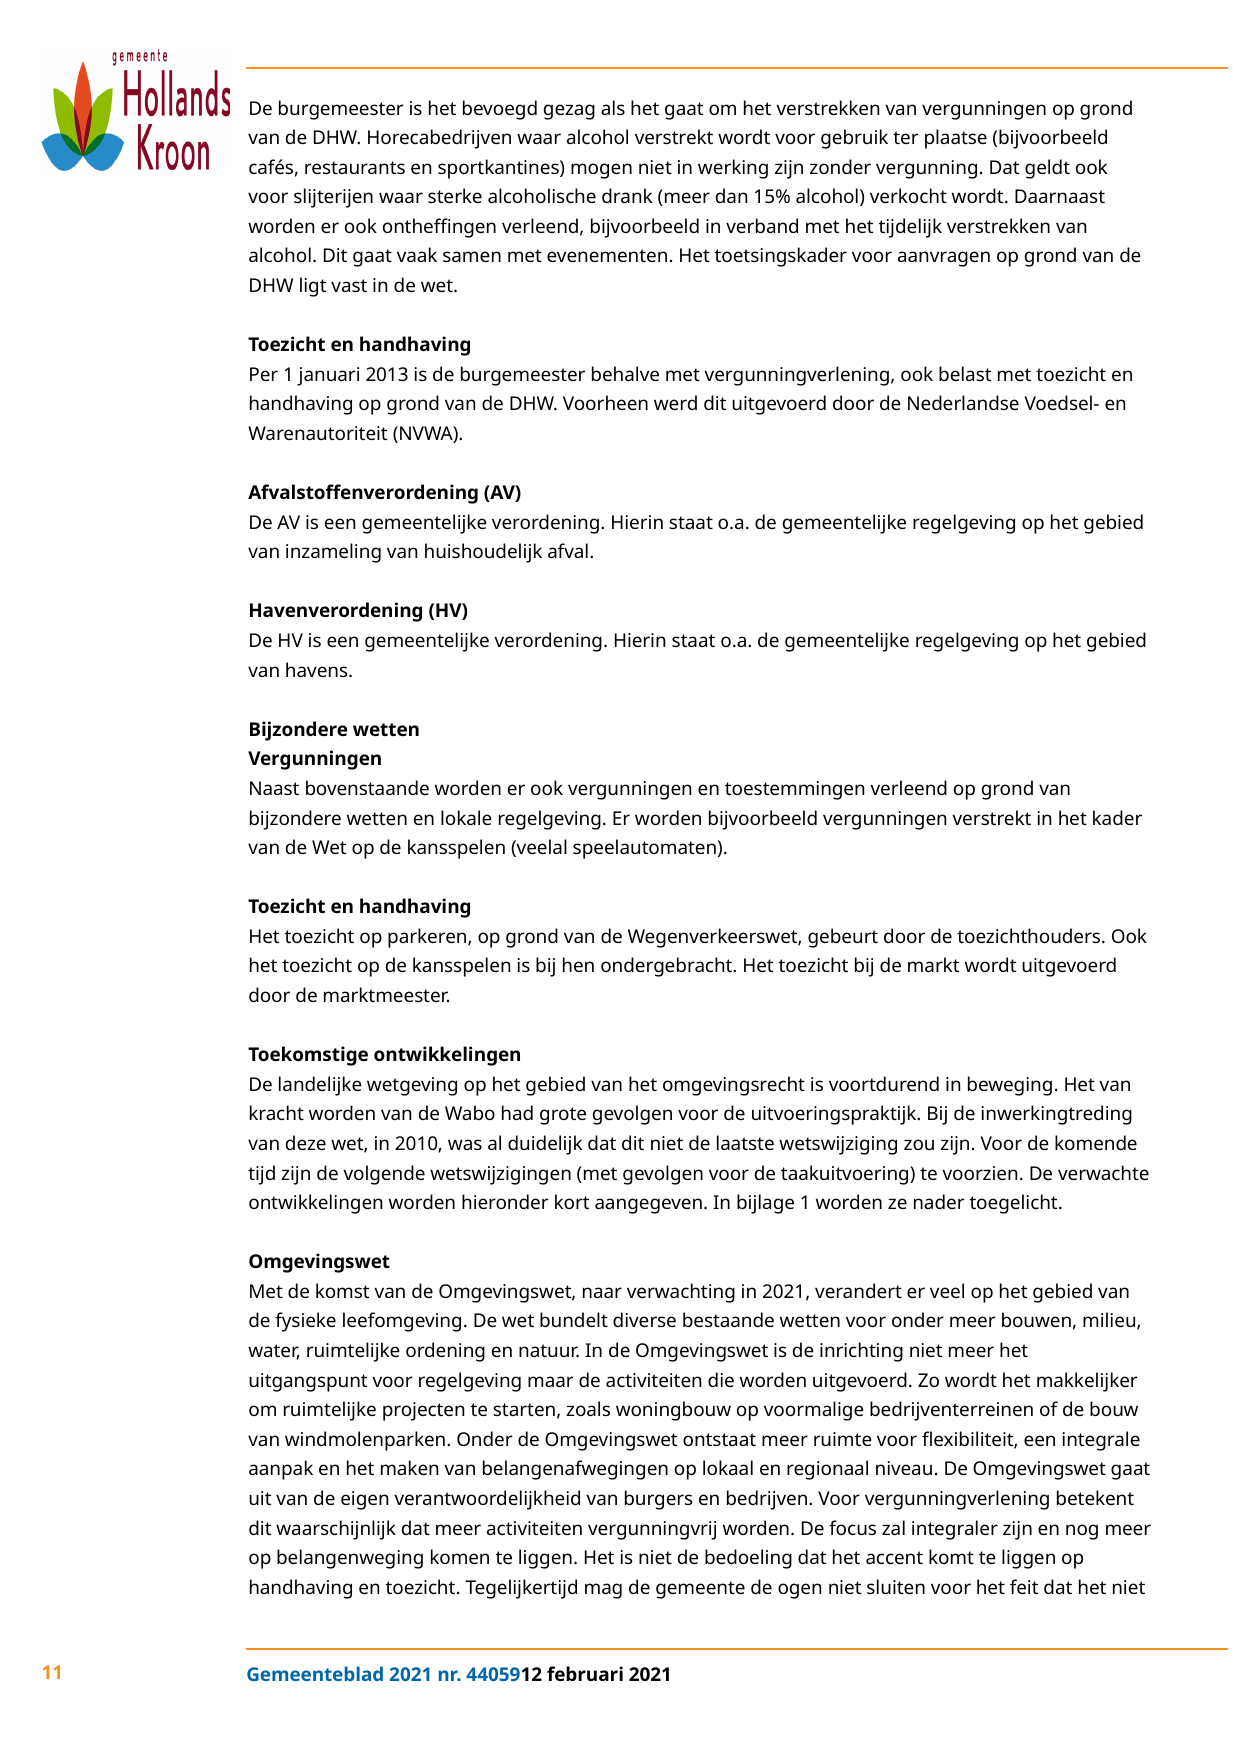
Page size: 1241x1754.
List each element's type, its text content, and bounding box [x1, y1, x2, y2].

text Omgevingswet [248, 1248, 1152, 1274]
text Naast bovenstaande worden er ook vergunningen en toestemmingen verleend op grond van bijzondere wetten en lokale regelgeving. Er worden bijvoorbeeld vergunningen verstrekt in het kader van de Wet op de kansspelen (veelal speelautomaten). [248, 775, 1152, 860]
text Het toezicht op parkeren, op grond van de Wegenverkeerswet, gebeurt door de toezichthouders. Ook het toezicht op de kansspelen is bij hen ondergebracht. Het toezicht bij de markt wordt uitgevoerd door de marktmeester. [248, 923, 1152, 1008]
text De HV is een gemeentelijke verordening. Hierin staat o.a. de gemeentelijke regelgeving op het gebied van havens. [248, 627, 1152, 683]
text Havenverordening (HV) [248, 598, 1152, 623]
text Vergunningen [248, 746, 1152, 771]
text Toezicht en handhaving [248, 893, 1152, 919]
text De AV is een gemeentelijke verordening. Hierin staat o.a. de gemeentelijke regelgeving op het gebied van inzameling van huishoudelijk afval. [248, 509, 1152, 564]
text De landelijke wetgeving op het gebied van het omgevingsrecht is voortdurend in beweging. Het van kracht worden van de Wabo had grote gevolgen voor de uitvoeringspraktijk. Bij de inwerkingtreding van deze wet, in 2010, was al duidelijk dat dit niet de laatste wetswijziging zou zijn. Voor de komende tijd zijn de volgende wetswijzigingen (met gevolgen voor de taakuitvoering) te voorzien. De verwachte ontwikkelingen worden hieronder kort aangegeven. In bijlage 1 worden ze nader toegelicht. [248, 1071, 1152, 1215]
text Per 1 januari 2013 is de burgemeester behalve met vergunningverlening, ook belast met toezicht en handhaving op grond van de DHW. Voorheen werd dit uitgevoerd door de Nederlandse Voedsel- en Warenautoriteit (NVWA). [248, 361, 1152, 446]
text Met de komst van de Omgevingswet, naar verwachting in 2021, verandert er veel op het gebied van de fysieke leefomgeving. De wet bundelt diverse bestaande wetten voor onder meer bouwen, milieu, water, ruimtelijke ordening en natuur. In de Omgevingswet is de inrichting niet meer het uitgangspunt voor regelgeving maar de activiteiten die worden uitgevoerd. Zo wordt het makkelijker om ruimtelijke projecten te starten, zoals woningbouw op voormalige bedrijventerreinen of de bouw van windmolenparken. Onder de Omgevingswet ontstaat meer ruimte voor flexibiliteit, een integrale aanpak en het maken van belangenafwegingen op lokaal en regionaal niveau. De Omgevingswet gaat uit van de eigen verantwoordelijkheid van burgers en bedrijven. Voor vergunningverlening betekent dit waarschijnlijk dat meer activiteiten vergunningvrij worden. De focus zal integraler zijn en nog meer op belangenweging komen te liggen. Het is niet de bedoeling dat het accent komt te liggen op handhaving en toezicht. Tegelijkertijd mag de gemeente de ogen niet sluiten voor het feit dat het niet [248, 1278, 1152, 1600]
text Toezicht en handhaving [248, 331, 1152, 357]
text Afvalstoffenverordening (AV) [248, 479, 1152, 505]
text De burgemeester is het bevoegd gezag als het gaat om het verstrekken van vergunningen op grond van de DHW. Horecabedrijven waar alcohol verstrekt wordt voor gebruik ter plaatse (bijvoorbeeld cafés, restaurants en sportkantines) mogen niet in werking zijn zonder vergunning. Dat geldt ook voor slijterijen waar sterke alcoholische drank (meer dan 15% alcohol) verkocht wordt. Daarnaast worden er ook ontheffingen verleend, bijvoorbeeld in verband met het tijdelijk verstrekken van alcohol. Dit gaat vaak samen met evenementen. Het toetsingskader voor aanvragen op grond van de DHW ligt vast in de wet. [248, 95, 1152, 298]
text Toekomstige ontwikkelingen [248, 1041, 1152, 1067]
picture [41, 47, 231, 172]
text Bijzondere wetten [248, 716, 1152, 742]
